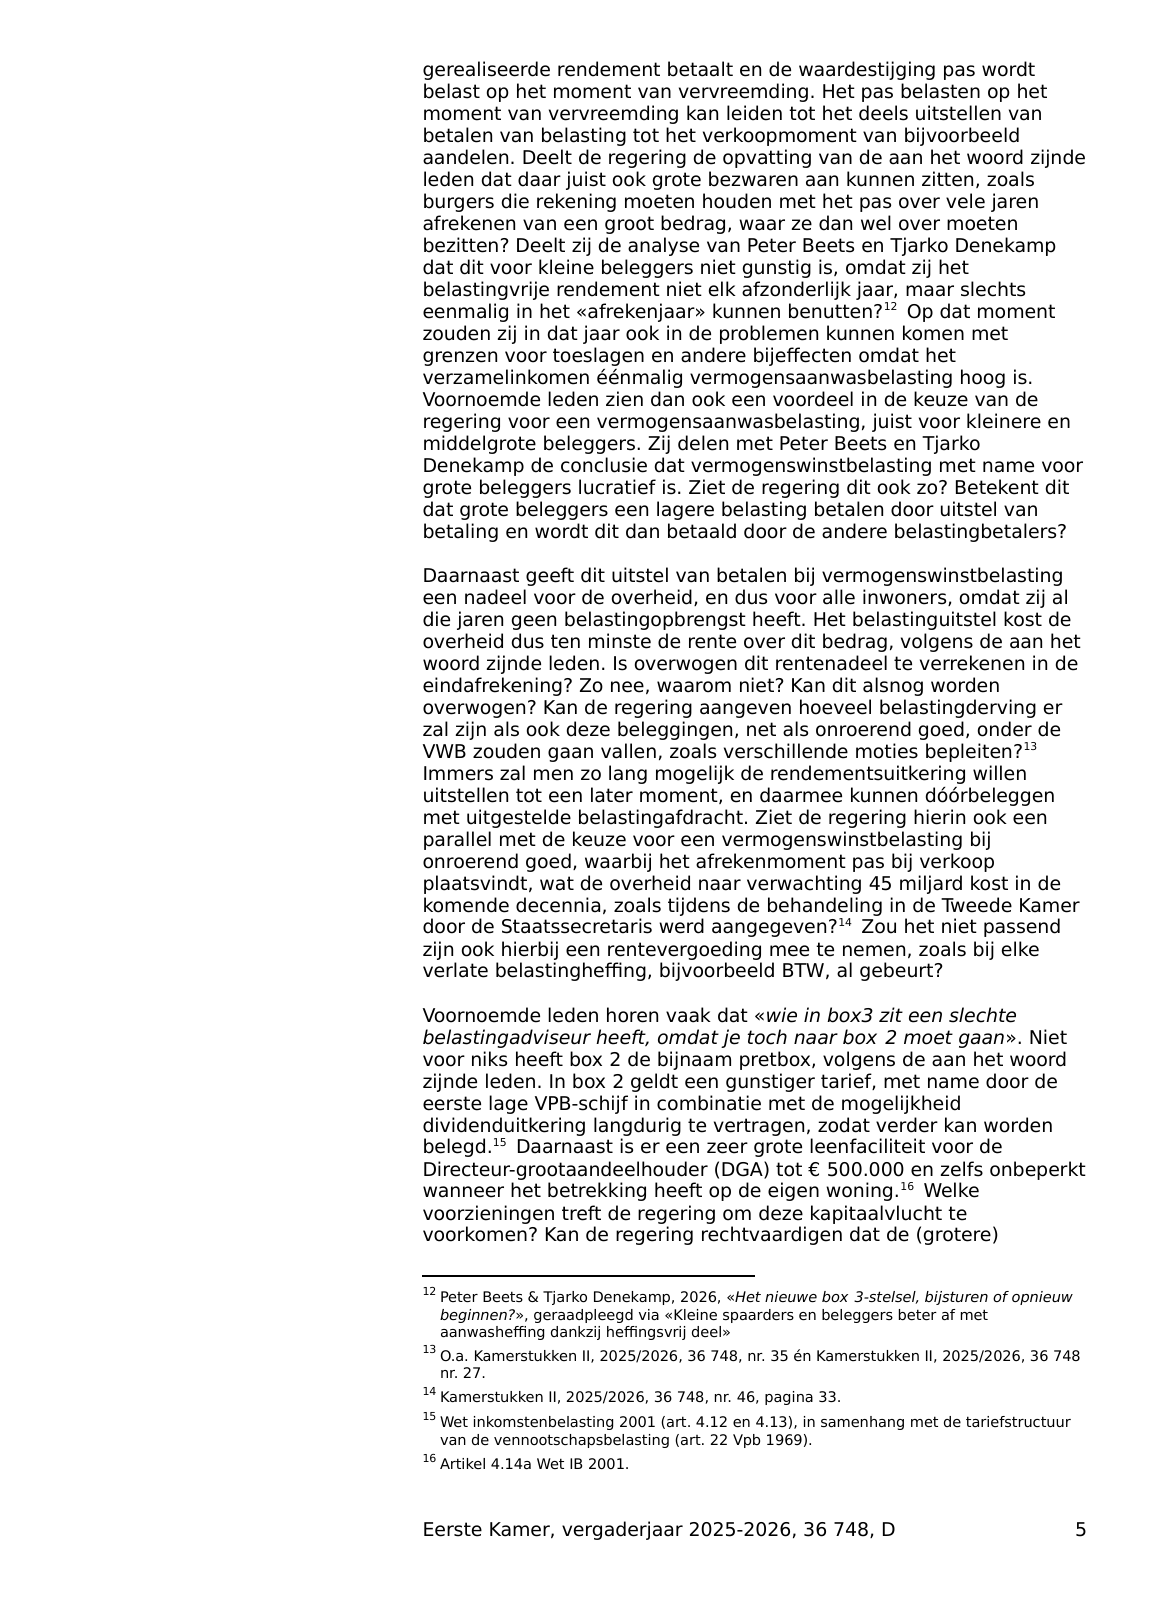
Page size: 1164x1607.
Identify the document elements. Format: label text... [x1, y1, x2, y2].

text Kamerstukken II, 2025/2026, 36 748, nr. 46, pagina 33. [422, 1385, 1087, 1407]
text Peter Beets & Tjarko Denekamp, 2026, «Het nieuwe box 3-stelsel, bijsturen of opnieuw beginnen?», geraadpleegd via «Kleine spaarders en beleggers beter af met aanwasheffing dankzij heffingsvrij deel» [422, 1285, 1087, 1341]
text Artikel 4.14a Wet IB 2001. [422, 1452, 1087, 1474]
text O.a. Kamerstukken II, 2025/2026, 36 748, nr. 35 én Kamerstukken II, 2025/2026, 36 748 nr. 27. [422, 1343, 1087, 1382]
text Voornoemde leden horen vaak dat «wie in box3 zit een slechte belastingadviseur heeft, omdat je toch naar box 2 moet gaan». Niet voor niks heeft box 2 de bijnaam pretbox, volgens de aan het woord zijnde leden. In box 2 geldt een gunstiger tarief, met name door de eerste lage VPB-schijf in combinatie met de mogelijkheid dividenduitkering langdurig te vertragen, zodat verder kan worden belegd. Daarnaast is er een zeer grote leenfaciliteit voor de Directeur-grootaandeelhouder (DGA) tot € 500.000 en zelfs onbeperkt wanneer het betrekking heeft op de eigen woning. Welke voorzieningen treft de regering om deze kapitaalvlucht te voorkomen? Kan de regering rechtvaardigen dat de (grotere) [422, 1004, 1087, 1246]
text Wet inkomstenbelasting 2001 (art. 4.12 en 4.13), in samenhang met de tariefstructuur van de vennootschapsbelasting (art. 22 Vpb 1969). [422, 1410, 1087, 1449]
text gerealiseerde rendement betaalt en de waardestijging pas wordt belast op het moment van vervreemding. Het pas belasten op het moment van vervreemding kan leiden tot het deels uitstellen van betalen van belasting tot het verkoopmoment van bijvoorbeeld aandelen. Deelt de regering de opvatting van de aan het woord zijnde leden dat daar juist ook grote bezwaren aan kunnen zitten, zoals burgers die rekening moeten houden met het pas over vele jaren afrekenen van een groot bedrag, waar ze dan wel over moeten bezitten? Deelt zij de analyse van Peter Beets en Tjarko Denekamp dat dit voor kleine beleggers niet gunstig is, omdat zij het belastingvrije rendement niet elk afzonderlijk jaar, maar slechts eenmalig in het «afrekenjaar» kunnen benutten? Op dat moment zouden zij in dat jaar ook in de problemen kunnen komen met grenzen voor toeslagen en andere bijeffecten omdat het verzamelinkomen éénmalig vermogensaanwasbelasting hoog is. Voornoemde leden zien dan ook een voordeel in de keuze van de regering voor een vermogensaanwasbelasting, juist voor kleinere en middelgrote beleggers. Zij delen met Peter Beets en Tjarko Denekamp de conclusie dat vermogenswinstbelasting met name voor grote beleggers lucratief is. Ziet de regering dit ook zo? Betekent dit dat grote beleggers een lagere belasting betalen door uitstel van betaling en wordt dit dan betaald door de andere belastingbetalers? [422, 59, 1087, 543]
text Daarnaast geeft dit uitstel van betalen bij vermogenswinstbelasting een nadeel voor de overheid, en dus voor alle inwoners, omdat zij al die jaren geen belastingopbrengst heeft. Het belastinguitstel kost de overheid dus ten minste de rente over dit bedrag, volgens de aan het woord zijnde leden. Is overwogen dit rentenadeel te verrekenen in de eindafrekening? Zo nee, waarom niet? Kan dit alsnog worden overwogen? Kan de regering aangeven hoeveel belastingderving er zal zijn als ook deze beleggingen, net als onroerend goed, onder de VWB zouden gaan vallen, zoals verschillende moties bepleiten? Immers zal men zo lang mogelijk de rendementsuitkering willen uitstellen tot een later moment, en daarmee kunnen dóórbeleggen met uitgestelde belastingafdracht. Ziet de regering hierin ook een parallel met de keuze voor een vermogenswinstbelasting bij onroerend goed, waarbij het afrekenmoment pas bij verkoop plaatsvindt, wat de overheid naar verwachting 45 miljard kost in de komende decennia, zoals tijdens de behandeling in de Tweede Kamer door de Staatssecretaris werd aangegeven? Zou het niet passend zijn ook hierbij een rentevergoeding mee te nemen, zoals bij elke verlate belastingheffing, bijvoorbeeld BTW, al gebeurt? [422, 565, 1087, 982]
